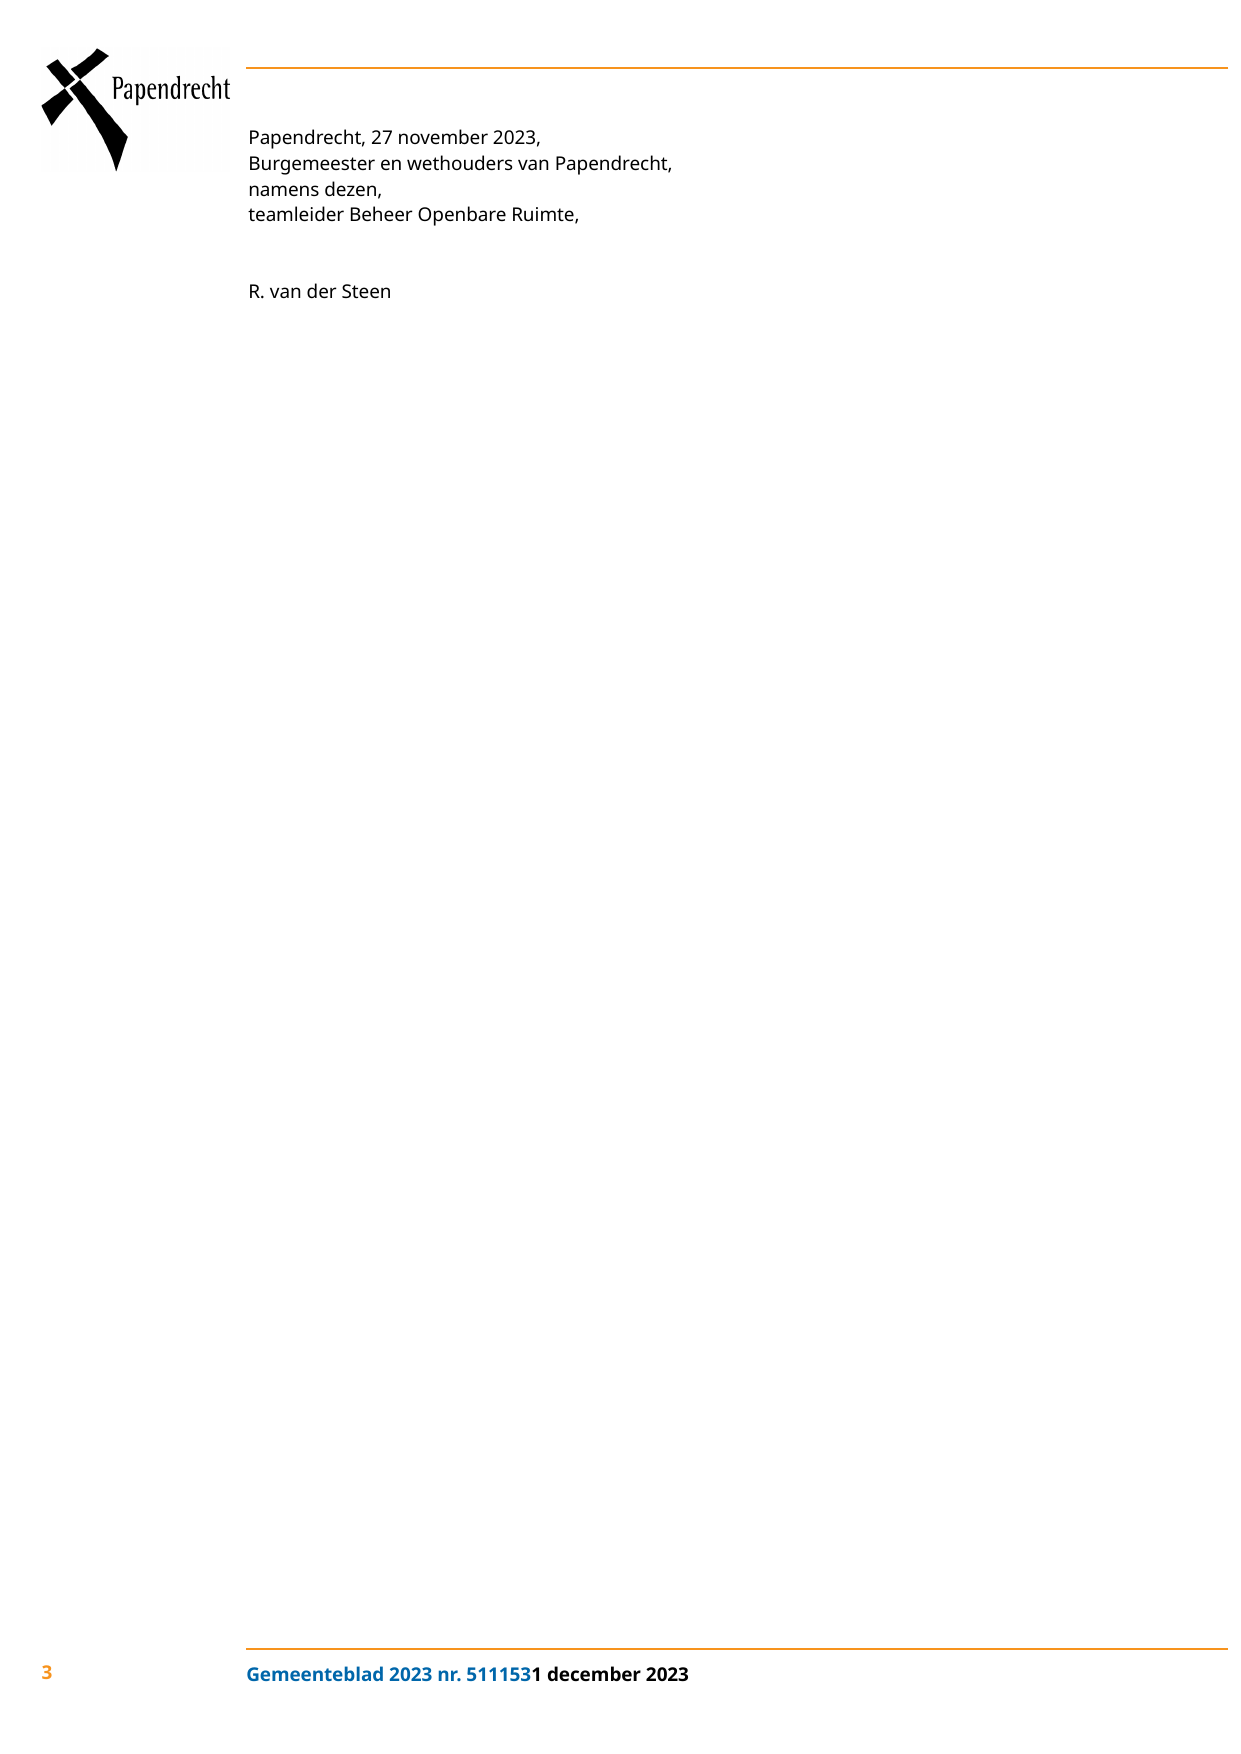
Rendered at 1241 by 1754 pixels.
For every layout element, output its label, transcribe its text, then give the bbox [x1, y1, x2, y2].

text teamleider Beheer Openbare Ruimte, [248, 202, 1152, 227]
text R. van der Steen [248, 279, 1152, 304]
text Burgemeester en wethouders van Papendrecht, [248, 150, 1152, 176]
text namens dezen, [248, 176, 1152, 202]
text Papendrecht, 27 november 2023, [248, 124, 1152, 150]
picture [41, 47, 231, 172]
